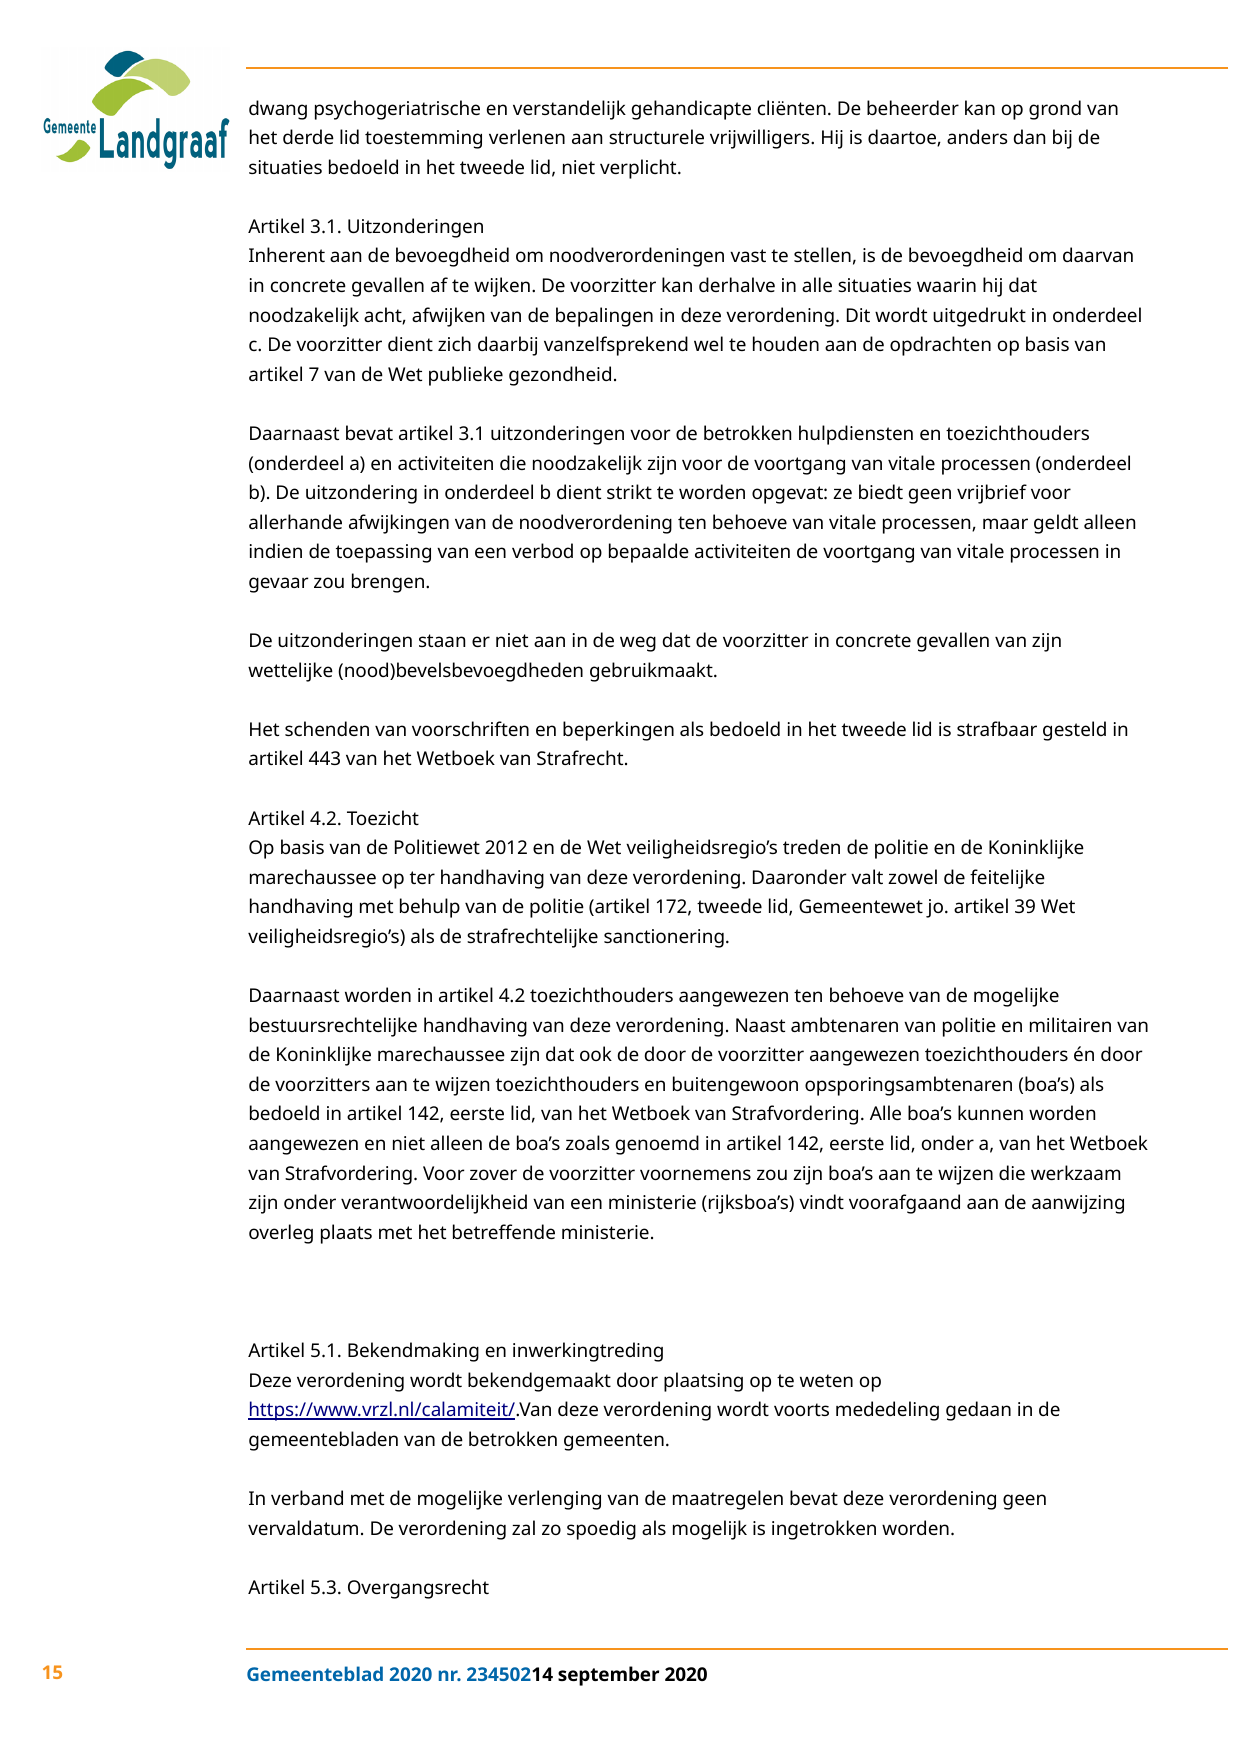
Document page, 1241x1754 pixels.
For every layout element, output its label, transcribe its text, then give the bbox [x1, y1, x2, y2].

text Het schenden van voorschriften en beperkingen als bedoeld in het tweede lid is strafbaar gesteld in artikel 443 van het Wetboek van Strafrecht. [248, 716, 1152, 771]
text In verband met de mogelijke verlenging van de maatregelen bevat deze verordening geen vervaldatum. De verordening zal zo spoedig als mogelijk is ingetrokken worden. [248, 1485, 1152, 1541]
text dwang psychogeriatrische en verstandelijk gehandicapte cliënten. De beheerder kan op grond van het derde lid toestemming verlenen aan structurele vrijwilligers. Hij is daartoe, anders dan bij de situaties bedoeld in het tweede lid, niet verplicht. [248, 95, 1152, 180]
text Daarnaast bevat artikel 3.1 uitzonderingen voor de betrokken hulpdiensten en toezichthouders (onderdeel a) en activiteiten die noodzakelijk zijn voor de voortgang van vitale processen (onderdeel b). De uitzondering in onderdeel b dient strikt te worden opgevat: ze biedt geen vrijbrief voor allerhande afwijkingen van de noodverordening ten behoeve van vitale processen, maar geldt alleen indien de toepassing van een verbod op bepaalde activiteiten de voortgang van vitale processen in gevaar zou brengen. [248, 420, 1152, 594]
text Artikel 5.3. Overgangsrecht [248, 1574, 1152, 1600]
text Daarnaast worden in artikel 4.2 toezichthouders aangewezen ten behoeve van de mogelijke bestuursrechtelijke handhaving van deze verordening. Naast ambtenaren van politie en militairen van de Koninklijke marechaussee zijn dat ook de door de voorzitter aangewezen toezichthouders én door de voorzitters aan te wijzen toezichthouders en buitengewoon opsporingsambtenaren (boa’s) als bedoeld in artikel 142, eerste lid, van het Wetboek van Strafvordering. Alle boa’s kunnen worden aangewezen en niet alleen de boa’s zoals genoemd in artikel 142, eerste lid, onder a, van het Wetboek van Strafvordering. Voor zover de voorzitter voornemens zou zijn boa’s aan te wijzen die werkzaam zijn onder verantwoordelijkheid van een ministerie (rijksboa’s) vindt voorafgaand aan de aanwijzing overleg plaats met het betreffende ministerie. [248, 982, 1152, 1245]
picture [41, 47, 231, 172]
text Deze verordening wordt bekendgemaakt door plaatsing op te weten op https://www.vrzl.nl/calamiteit/.Van deze verordening wordt voorts mededeling gedaan in de gemeentebladen van de betrokken gemeenten. [248, 1367, 1152, 1452]
text Artikel 4.2. Toezicht [248, 805, 1152, 831]
text Op basis van de Politiewet 2012 en de Wet veiligheidsregio’s treden de politie en de Koninklijke marechaussee op ter handhaving van deze verordening. Daaronder valt zowel de feitelijke handhaving met behulp van de politie (artikel 172, tweede lid, Gemeentewet jo. artikel 39 Wet veiligheidsregio’s) als de strafrechtelijke sanctionering. [248, 834, 1152, 949]
text Artikel 5.1. Bekendmaking en inwerkingtreding [248, 1337, 1152, 1363]
text De uitzonderingen staan er niet aan in de weg dat de voorzitter in concrete gevallen van zijn wettelijke (nood)bevelsbevoegdheden gebruikmaakt. [248, 627, 1152, 683]
text Inherent aan de bevoegdheid om noodverordeningen vast te stellen, is de bevoegdheid om daarvan in concrete gevallen af te wijken. De voorzitter kan derhalve in alle situaties waarin hij dat noodzakelijk acht, afwijken van de bepalingen in deze verordening. Dit wordt uitgedrukt in onderdeel c. De voorzitter dient zich daarbij vanzelfsprekend wel te houden aan de opdrachten op basis van artikel 7 van de Wet publieke gezondheid. [248, 243, 1152, 387]
text Artikel 3.1. Uitzonderingen [248, 213, 1152, 239]
